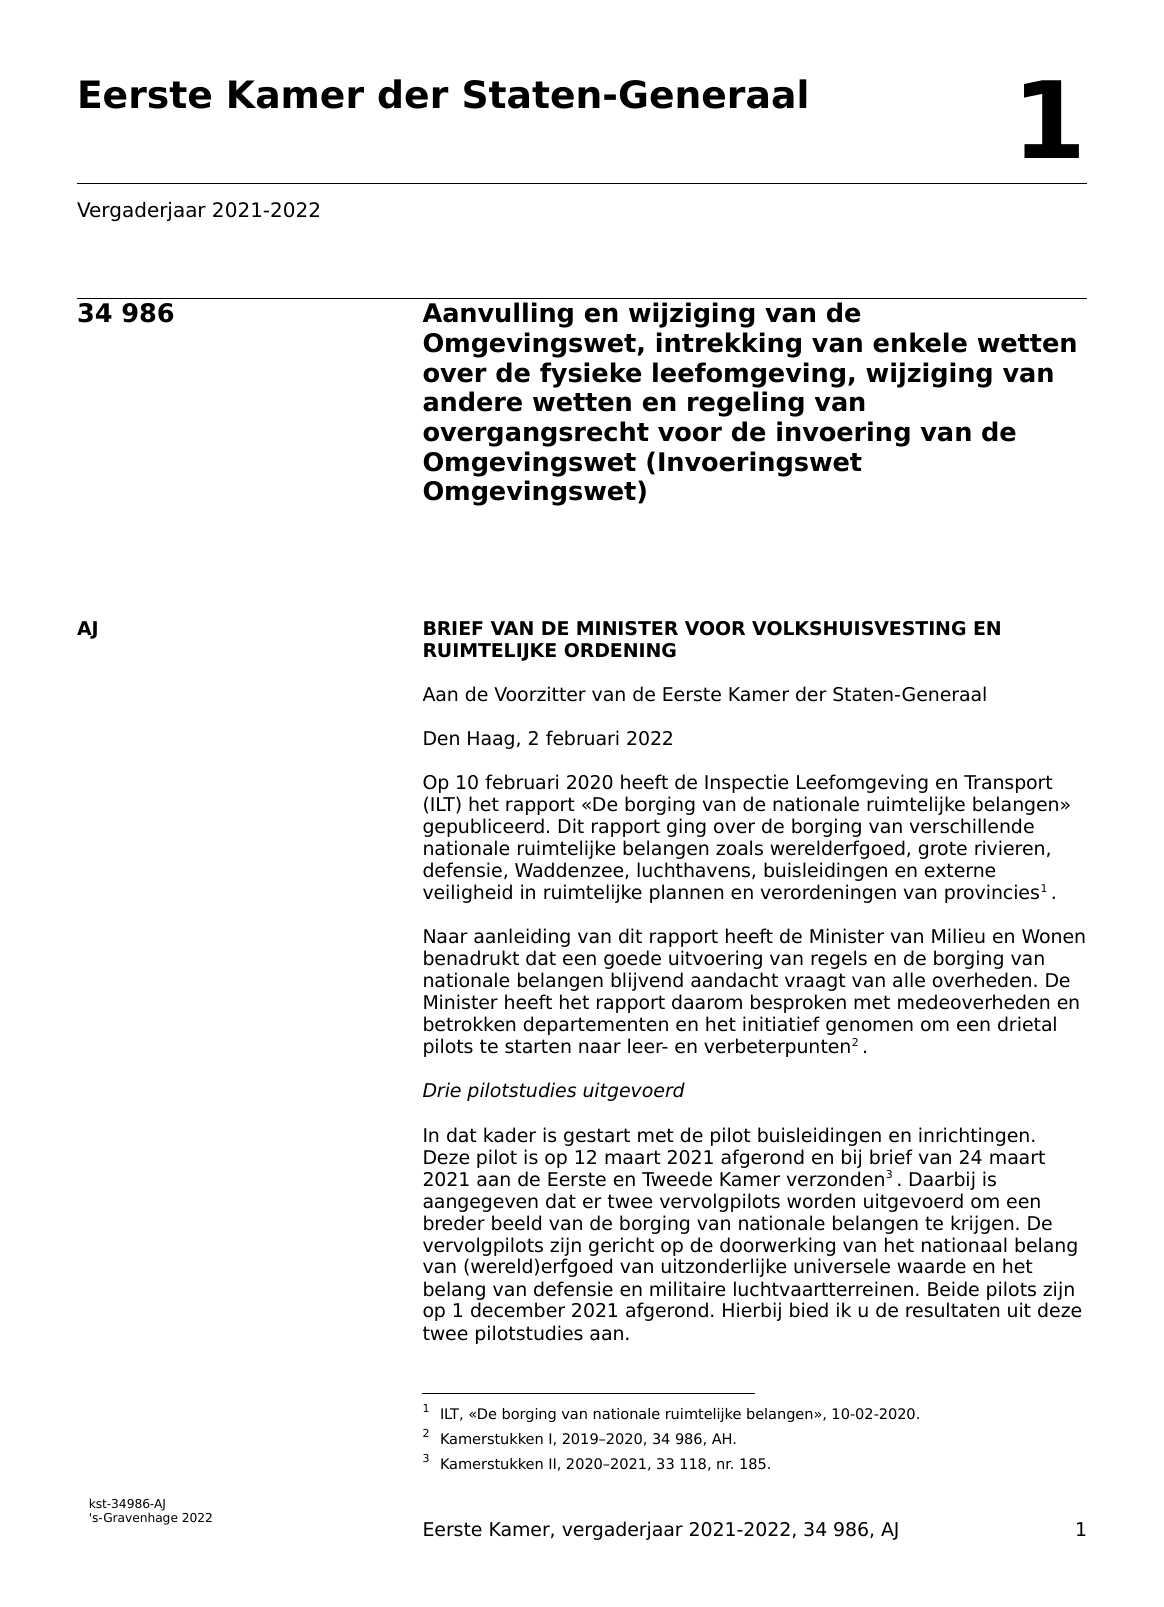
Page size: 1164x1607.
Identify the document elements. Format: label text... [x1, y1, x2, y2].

text Kamerstukken I, 2019–2020, 34 986, AH. [422, 1427, 1087, 1449]
text ILT, «De borging van nationale ruimtelijke belangen», 10-02-2020. [422, 1402, 1087, 1424]
text In dat kader is gestart met de pilot buisleidingen en inrichtingen. Deze pilot is op 12 maart 2021 afgerond en bij brief van 24 maart 2021 aan de Eerste en Tweede Kamer verzonden. Daarbij is aangegeven dat er twee vervolgpilots worden uitgevoerd om een breder beeld van de borging van nationale belangen te krijgen. De vervolgpilots zijn gericht op de doorwerking van het nationaal belang van (wereld)erfgoed van uitzonderlijke universele waarde en het belang van defensie en militaire luchtvaartterreinen. Beide pilots zijn op 1 december 2021 afgerond. Hierbij bied ik u de resultaten uit deze twee pilotstudies aan. [422, 1124, 1087, 1344]
table_header 1 [886, 59, 1087, 183]
table_cell Vergaderjaar 2021-2022 [77, 184, 1087, 298]
text kst-34986-AJ [88, 1497, 323, 1511]
table_header Eerste Kamer der Staten-Generaal [77, 59, 886, 183]
text Naar aanleiding van dit rapport heeft de Minister van Milieu en Wonen benadrukt dat een goede uitvoering van regels en de borging van nationale belangen blijvend aandacht vraagt van alle overheden. De Minister heeft het rapport daarom besproken met medeoverheden en betrokken departementen en het initiatief genomen om een drietal pilots te starten naar leer- en verbeterpunten. [422, 926, 1087, 1058]
text Aan de Voorzitter van de Eerste Kamer der Staten-Generaal [422, 684, 1087, 706]
text Kamerstukken II, 2020–2021, 33 118, nr. 185. [422, 1452, 1087, 1474]
text Den Haag, 2 februari 2022 [422, 728, 1087, 750]
text Op 10 februari 2020 heeft de Inspectie Leefomgeving en Transport (ILT) het rapport «De borging van de nationale ruimtelijke belangen» gepubliceerd. Dit rapport ging over de borging van verschillende nationale ruimtelijke belangen zoals werelderfgoed, grote rivieren, defensie, Waddenzee, luchthavens, buisleidingen en externe veiligheid in ruimtelijke plannen en verordeningen van provincies. [422, 772, 1087, 904]
subtitle Drie pilotstudies uitgevoerd [422, 1080, 1087, 1102]
text 's-Gravenhage 2022 [88, 1511, 323, 1525]
subtitle 34 986 Aanvulling en wijziging van de Omgevingswet, intrekking van enkele wetten over de fysieke leefomgeving, wijziging van andere wetten en regeling van overgangsrecht voor de invoering van de Omgevingswet (Invoeringswet Omgevingswet) [77, 299, 1087, 507]
subtitle AJ BRIEF VAN DE MINISTER VOOR VOLKSHUISVESTING EN RUIMTELIJKE ORDENING [77, 618, 1087, 662]
